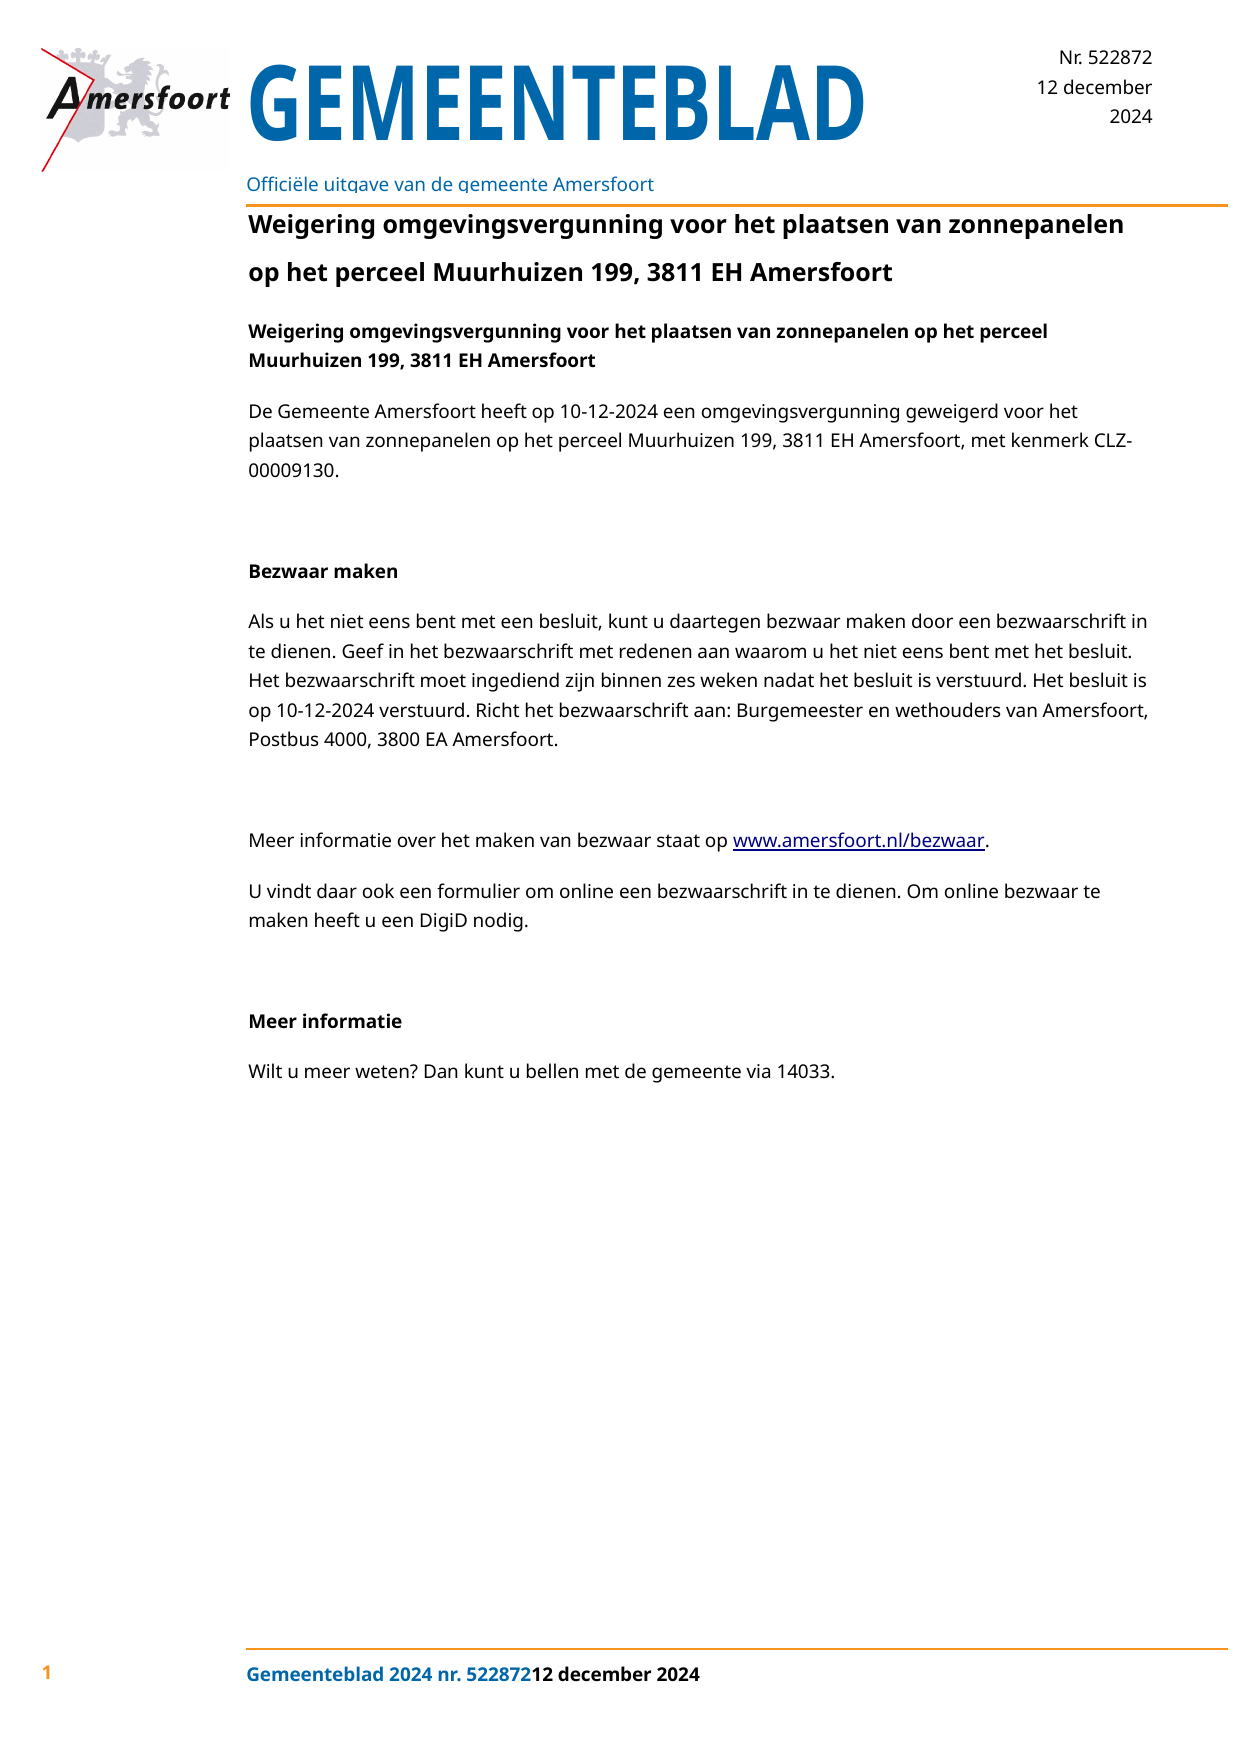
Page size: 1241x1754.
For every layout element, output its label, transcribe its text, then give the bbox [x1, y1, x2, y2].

text Weigering omgevingsvergunning voor het plaatsen van zonnepanelen op het perceel Muurhuizen 199, 3811 EH Amersfoort [248, 318, 1152, 373]
text Meer informatie [248, 1008, 1152, 1034]
text Als u het niet eens bent met een besluit, kunt u daartegen bezwaar maken door een bezwaarschrift in te dienen. Geef in het bezwaarschrift met redenen aan waarom u het niet eens bent met het besluit. Het bezwaarschrift moet ingediend zijn binnen zes weken nadat het besluit is verstuurd. Het besluit is op 10-12-2024 verstuurd. Richt het bezwaarschrift aan: Burgemeester en wethouders van Amersfoort, Postbus 4000, 3800 EA Amersfoort. [248, 608, 1152, 752]
text Weigering omgevingsvergunning voor het plaatsen van zonnepanelen op het perceel Muurhuizen 199, 3811 EH Amersfoort [248, 207, 1152, 288]
text De Gemeente Amersfoort heeft op 10-12-2024 een omgevingsvergunning geweigerd voor het plaatsen van zonnepanelen op het perceel Muurhuizen 199, 3811 EH Amersfoort, met kenmerk CLZ-00009130. [248, 398, 1152, 483]
text U vindt daar ook een formulier om online een bezwaarschrift in te dienen. Om online bezwaar te maken heeft u een DigiD nodig. [248, 878, 1152, 933]
text Meer informatie over het maken van bezwaar staat op www.amersfoort.nl/bezwaar. [248, 827, 1152, 853]
text Wilt u meer weten? Dan kunt u bellen met de gemeente via 14033. [248, 1059, 1152, 1084]
text Bezwaar maken [248, 558, 1152, 584]
picture [41, 47, 231, 172]
